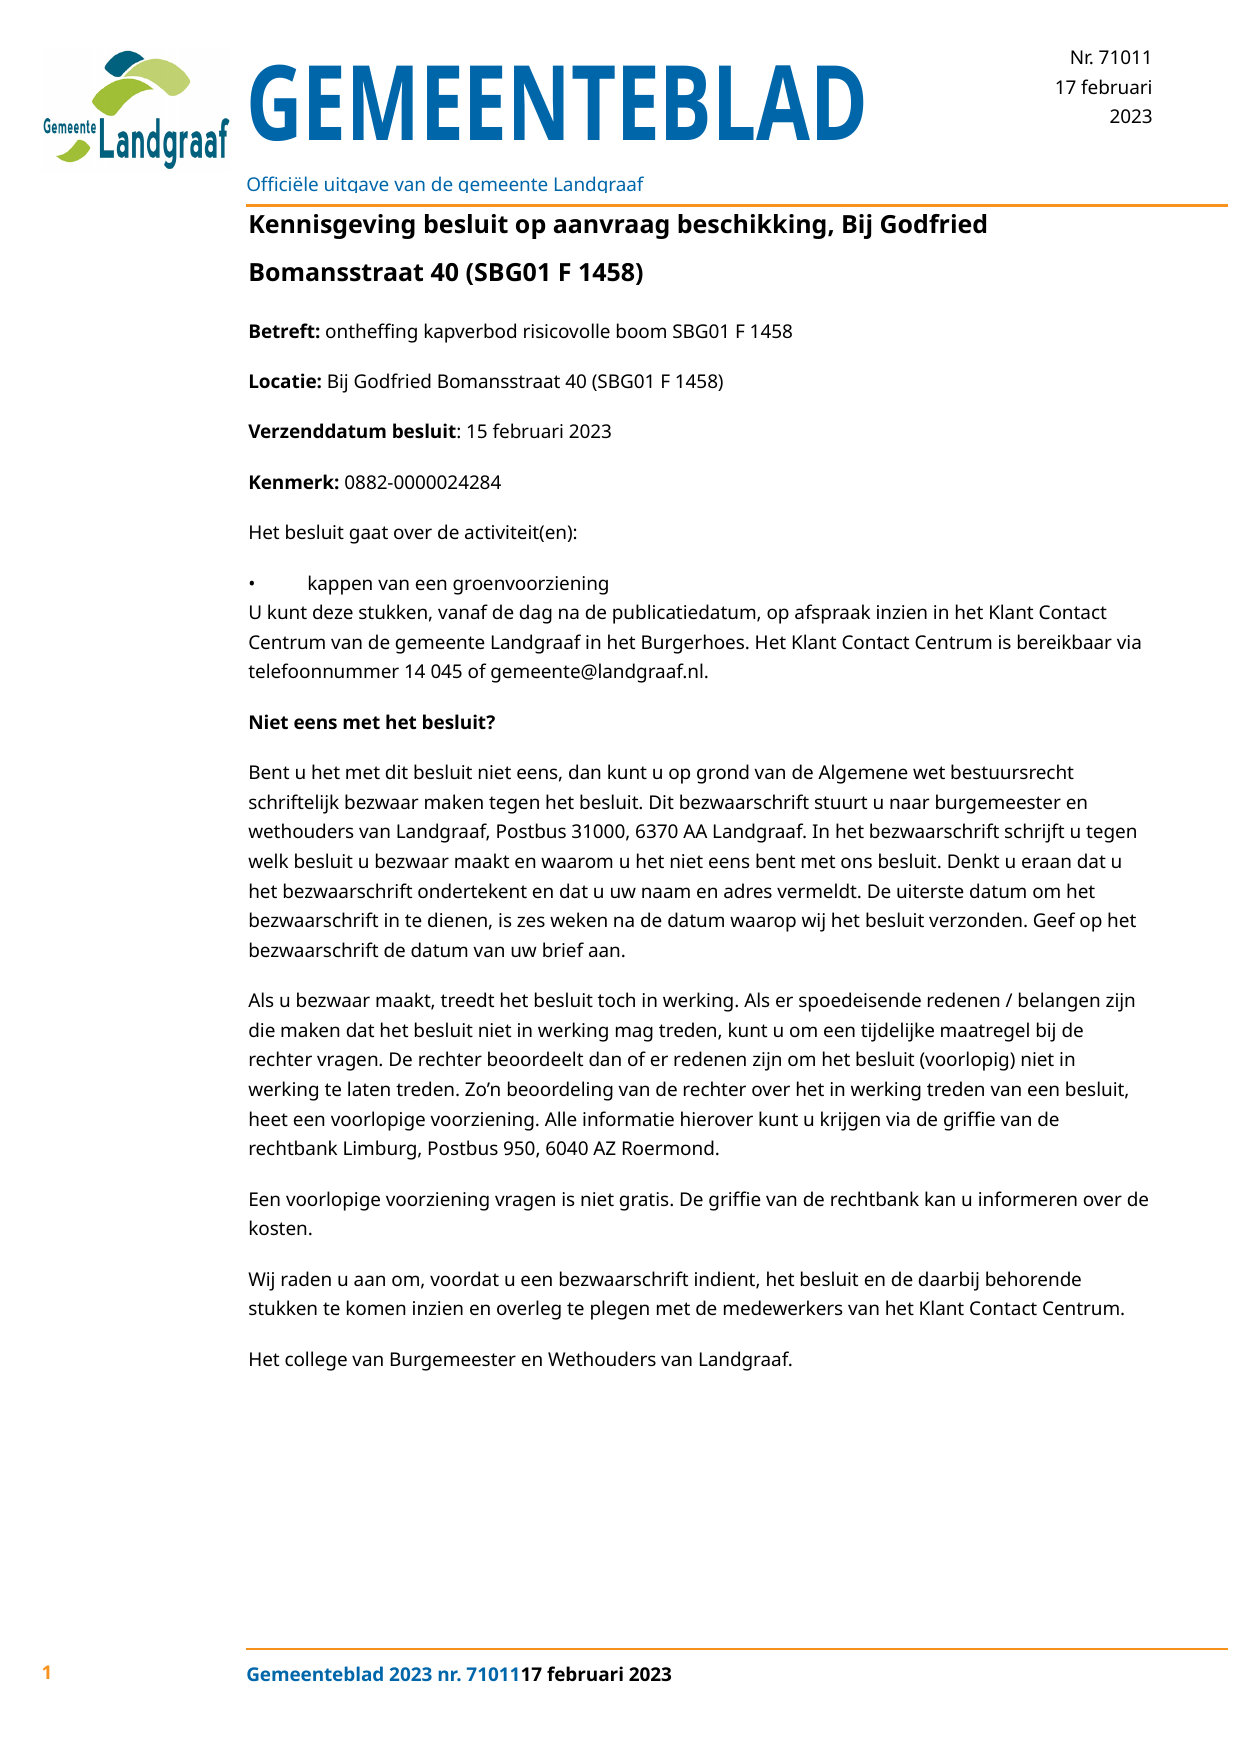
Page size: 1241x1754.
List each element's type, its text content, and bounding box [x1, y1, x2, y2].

text Kennisgeving besluit op aanvraag beschikking, Bij Godfried Bomansstraat 40 (SBG01 F 1458) [248, 207, 1152, 288]
text Betreft: ontheffing kapverbod risicovolle boom SBG01 F 1458 [248, 318, 1152, 344]
text Het college van Burgemeester en Wethouders van Landgraaf. [248, 1346, 1152, 1372]
text Een voorlopige voorziening vragen is niet gratis. De griffie van de rechtbank kan u informeren over de kosten. [248, 1186, 1152, 1241]
text Niet eens met het besluit? [248, 709, 1152, 735]
text Wij raden u aan om, voordat u een bezwaarschrift indient, het besluit en de daarbij behorende stukken te komen inzien en overleg te plegen met de medewerkers van het Klant Contact Centrum. [248, 1266, 1152, 1321]
text Locatie: Bij Godfried Bomansstraat 40 (SBG01 F 1458) [248, 368, 1152, 394]
text Het besluit gaat over de activiteit(en): [248, 519, 1152, 545]
text Kenmerk: 0882-0000024284 [248, 469, 1152, 495]
text Bent u het met dit besluit niet eens, dan kunt u op grond van de Algemene wet bestuursrecht schriftelijk bezwaar maken tegen het besluit. Dit bezwaarschrift stuurt u naar burgemeester en wethouders van Landgraaf, Postbus 31000, 6370 AA Landgraaf. In het bezwaarschrift schrijft u tegen welk besluit u bezwaar maakt en waarom u het niet eens bent met ons besluit. Denkt u eraan dat u het bezwaarschrift ondertekent en dat u uw naam en adres vermeldt. De uiterste datum om het bezwaarschrift in te dienen, is zes weken na de datum waarop wij het besluit verzonden. Geef op het bezwaarschrift de datum van uw brief aan. [248, 759, 1152, 963]
text Als u bezwaar maakt, treedt het besluit toch in werking. Als er spoedeisende redenen / belangen zijn die maken dat het besluit niet in werking mag treden, kunt u om een tijdelijke maatregel bij de rechter vragen. De rechter beoordeelt dan of er redenen zijn om het besluit (voorlopig) niet in werking te laten treden. Zo’n beoordeling van de rechter over het in werking treden van een besluit, heet een voorlopige voorziening. Alle informatie hierover kunt u krijgen via de griffie van de rechtbank Limburg, Postbus 950, 6040 AZ Roermond. [248, 987, 1152, 1161]
text U kunt deze stukken, vanaf de dag na de publicatiedatum, op afspraak inzien in het Klant Contact Centrum van de gemeente Landgraaf in het Burgerhoes. Het Klant Contact Centrum is bereikbaar via telefoonnummer 14 045 of gemeente@landgraaf.nl. [248, 599, 1152, 684]
text Verzenddatum besluit: 15 februari 2023 [248, 419, 1152, 444]
list kappen van een groenvoorziening [248, 570, 1152, 596]
picture [41, 47, 231, 172]
